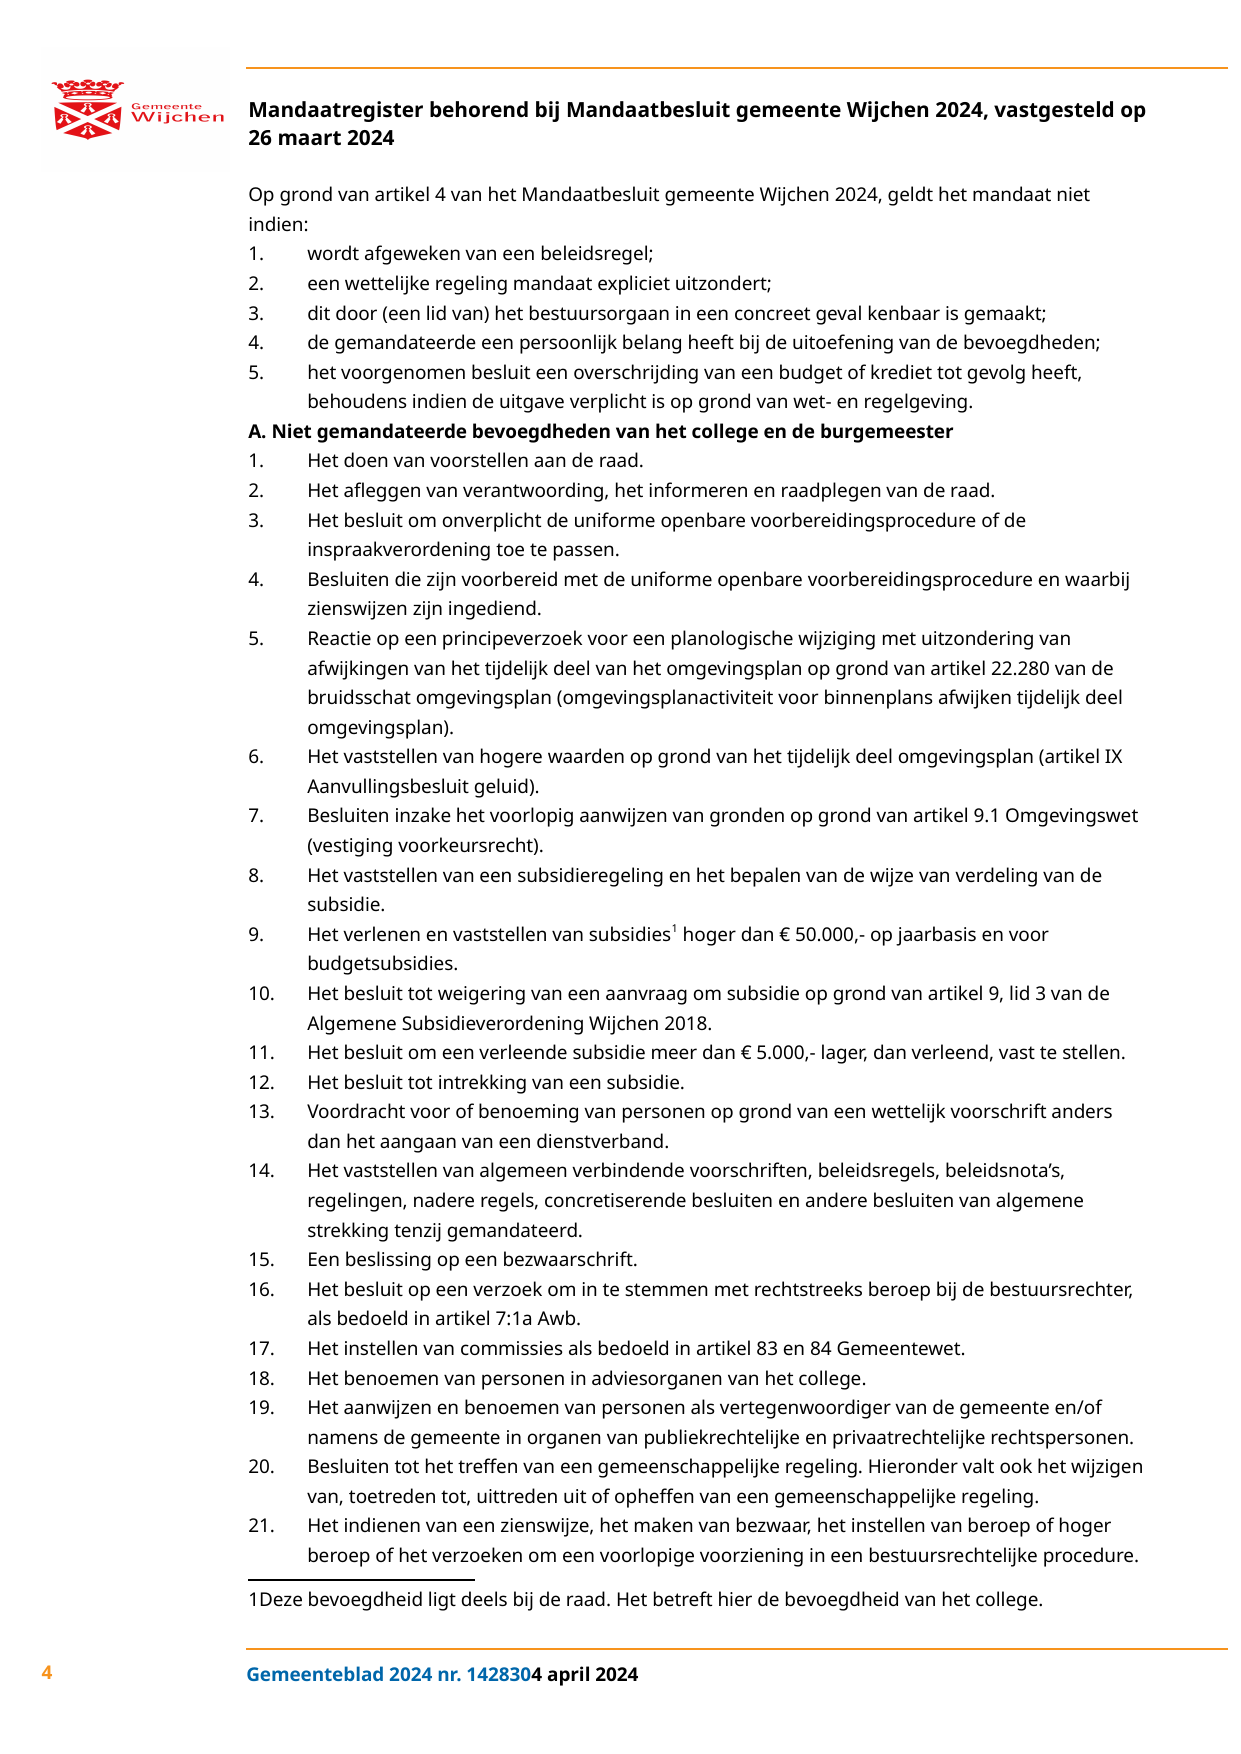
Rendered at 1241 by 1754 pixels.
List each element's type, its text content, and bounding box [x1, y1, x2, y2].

list Deze bevoegdheid ligt deels bij de raad. Het betreft hier de bevoegdheid van het college. [248, 1586, 1152, 1612]
list Het vaststellen van hogere waarden op grond van het tijdelijk deel omgevingsplan (artikel IX Aanvullingsbesluit geluid). [248, 743, 1152, 799]
list Het besluit om een verleende subsidie meer dan € 5.000,- lager, dan verleend, vast te stellen. [248, 1039, 1152, 1065]
list Het vaststellen van algemeen verbindende voorschriften, beleidsregels, beleidsnota’s, regelingen, nadere regels, concretiserende besluiten en andere besluiten van algemene strekking tenzij gemandateerd. [248, 1158, 1152, 1242]
picture [41, 47, 231, 172]
list Het besluit tot intrekking van een subsidie. [248, 1069, 1152, 1094]
list de gemandateerde een persoonlijk belang heeft bij de uitoefening van de bevoegdheden; [248, 329, 1152, 355]
list wordt afgeweken van een beleidsregel; [248, 241, 1152, 266]
list Het doen van voorstellen aan de raad. [248, 448, 1152, 473]
list Het vaststellen van een subsidieregeling en het bepalen van de wijze van verdeling van de subsidie. [248, 862, 1152, 917]
list Het aanwijzen en benoemen van personen als vertegenwoordiger van de gemeente en/of namens de gemeente in organen van publiekrechtelijke en privaatrechtelijke rechtspersonen. [248, 1394, 1152, 1449]
list Het indienen van een zienswijze, het maken van bezwaar, het instellen van beroep of hoger beroep of het verzoeken om een voorlopige voorziening in een bestuursrechtelijke procedure. [248, 1513, 1152, 1568]
text Op grond van artikel 4 van het Mandaatbesluit gemeente Wijchen 2024, geldt het mandaat niet indien: [248, 181, 1152, 237]
list Besluiten die zijn voorbereid met de uniforme openbare voorbereidingsprocedure en waarbij zienswijzen zijn ingediend. [248, 566, 1152, 621]
list het voorgenomen besluit een overschrijding van een budget of krediet tot gevolg heeft, behoudens indien de uitgave verplicht is op grond van wet- en regelgeving. [248, 359, 1152, 414]
list Reactie op een principeverzoek voor een planologische wijziging met uitzondering van afwijkingen van het tijdelijk deel van het omgevingsplan op grond van artikel 22.280 van de bruidsschat omgevingsplan (omgevingsplanactiviteit voor binnenplans afwijken tijdelijk deel omgevingsplan). [248, 625, 1152, 739]
list Het benoemen van personen in adviesorganen van het college. [248, 1365, 1152, 1390]
list Het besluit op een verzoek om in te stemmen met rechtstreeks beroep bij de bestuursrechter, als bedoeld in artikel 7:1a Awb. [248, 1276, 1152, 1331]
text A. Niet gemandateerde bevoegdheden van het college en de burgemeester [248, 418, 1152, 444]
list Een beslissing op een bezwaarschrift. [248, 1246, 1152, 1272]
list Het verlenen en vaststellen van subsidies hoger dan € 50.000,- op jaarbasis en voor budgetsubsidies. [248, 921, 1152, 976]
list Het instellen van commissies als bedoeld in artikel 83 en 84 Gemeentewet. [248, 1335, 1152, 1361]
list een wettelijke regeling mandaat expliciet uitzondert; [248, 270, 1152, 296]
text Mandaatregister behorend bij Mandaatbesluit gemeente Wijchen 2024, vastgesteld op 26 maart 2024 [248, 95, 1152, 152]
list Besluiten inzake het voorlopig aanwijzen van gronden op grond van artikel 9.1 Omgevingswet (vestiging voorkeursrecht). [248, 803, 1152, 858]
list Besluiten tot het treffen van een gemeenschappelijke regeling. Hieronder valt ook het wijzigen van, toetreden tot, uittreden uit of opheffen van een gemeenschappelijke regeling. [248, 1453, 1152, 1509]
list Voordracht voor of benoeming van personen op grond van een wettelijk voorschrift anders dan het aangaan van een dienstverband. [248, 1098, 1152, 1154]
list Het besluit tot weigering van een aanvraag om subsidie op grond van artikel 9, lid 3 van de Algemene Subsidieverordening Wijchen 2018. [248, 980, 1152, 1035]
list Het besluit om onverplicht de uniforme openbare voorbereidingsprocedure of de inspraakverordening toe te passen. [248, 507, 1152, 562]
list dit door (een lid van) het bestuursorgaan in een concreet geval kenbaar is gemaakt; [248, 300, 1152, 325]
list Het afleggen van verantwoording, het informeren en raadplegen van de raad. [248, 477, 1152, 503]
